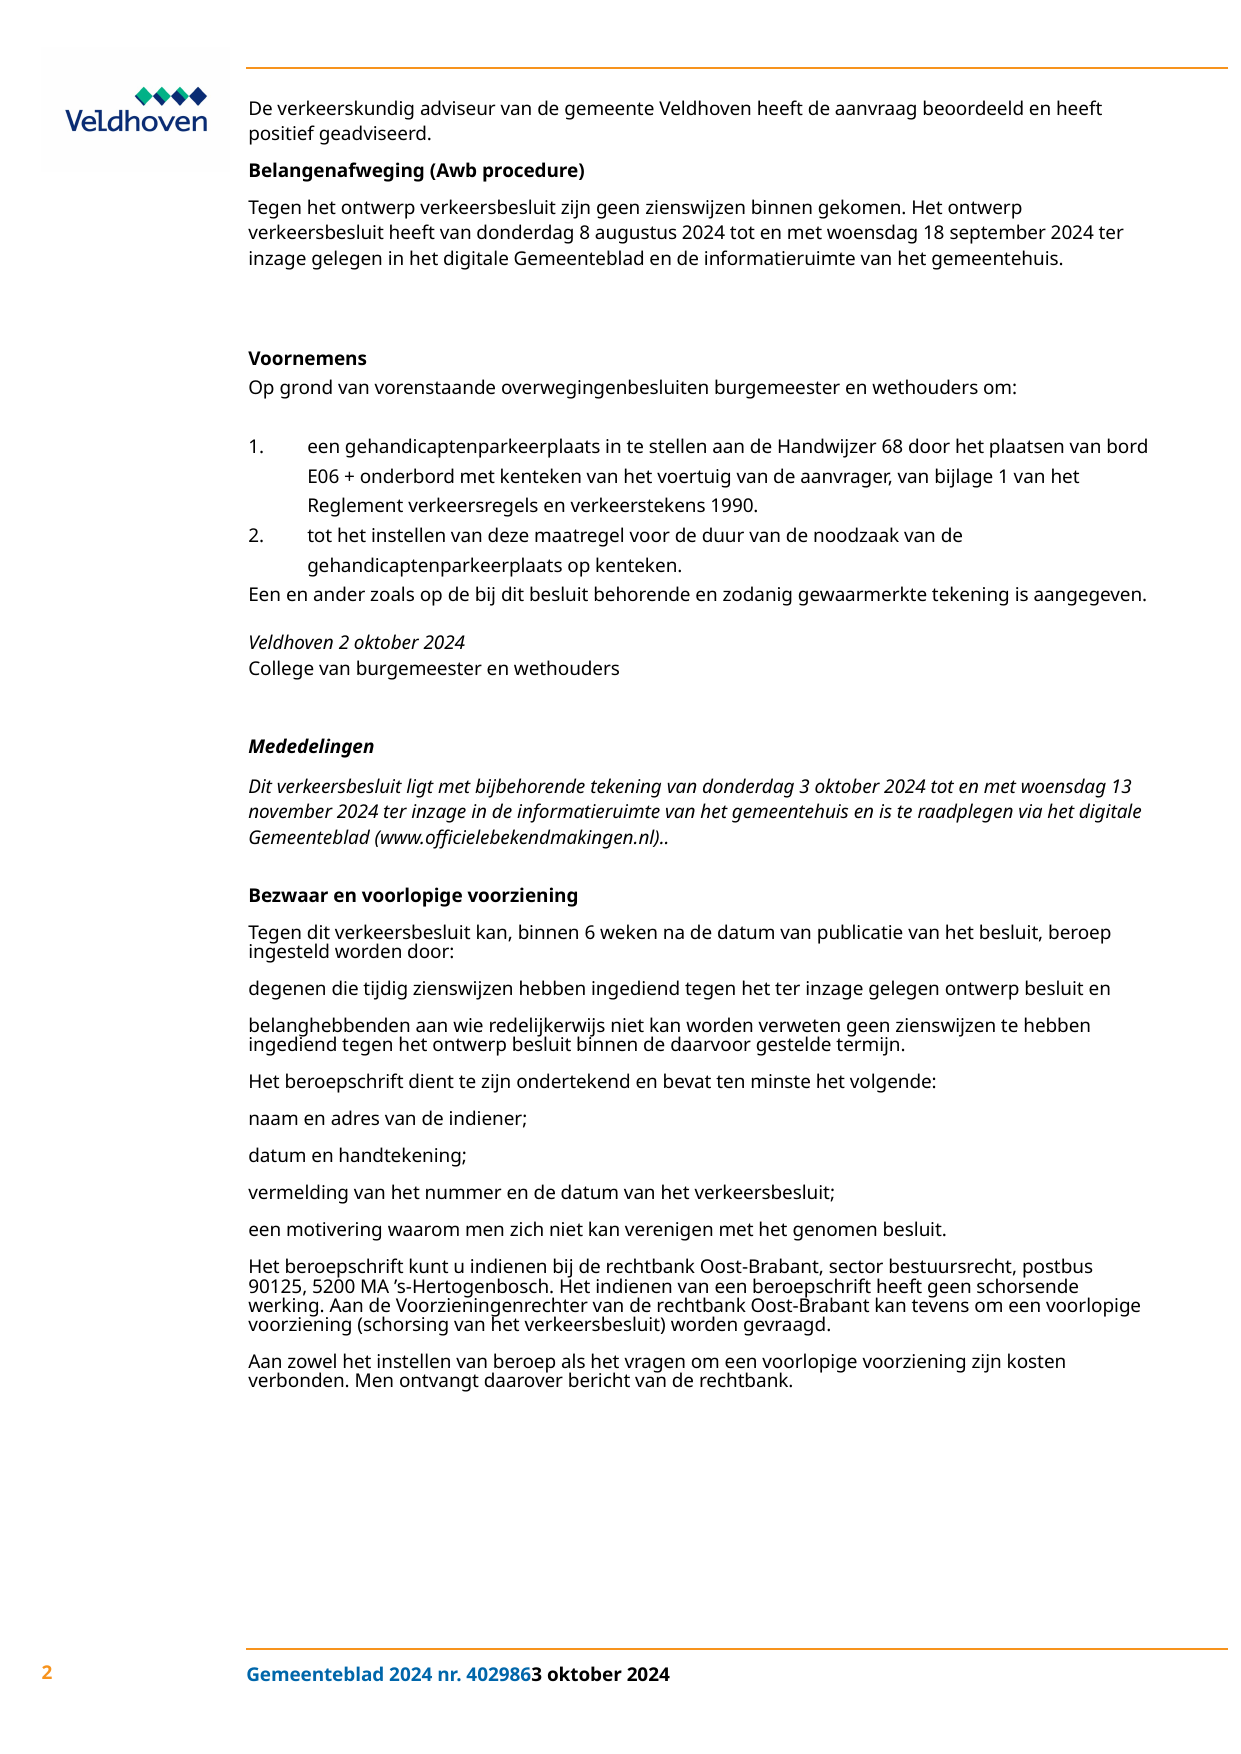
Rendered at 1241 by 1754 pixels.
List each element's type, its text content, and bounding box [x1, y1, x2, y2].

text De verkeerskundig adviseur van de gemeente Veldhoven heeft de aanvraag beoordeeld en heeft positief geadviseerd. [248, 95, 1152, 146]
text vermelding van het nummer en de datum van het verkeersbesluit; [248, 1184, 1152, 1204]
text Belangenafweging (Awb procedure) [248, 157, 1152, 183]
text naam en adres van de indiener; [248, 1110, 1152, 1130]
text Aan zowel het instellen van beroep als het vragen om een voorlopige voorziening zijn kosten verbonden. Men ontvangt daarover bericht van de rechtbank. [248, 1353, 1152, 1392]
text Tegen het ontwerp verkeersbesluit zijn geen zienswijzen binnen gekomen. Het ontwerp verkeersbesluit heeft van donderdag 8 augustus 2024 tot en met woensdag 18 september 2024 ter inzage gelegen in het digitale Gemeenteblad en de informatieruimte van het gemeentehuis. [248, 194, 1152, 271]
text datum en handtekening; [248, 1147, 1152, 1167]
text Dit verkeersbesluit ligt met bijbehorende tekening van donderdag 3 oktober 2024 tot en met woensdag 13 november 2024 ter inzage in de informatieruimte van het gemeentehuis en is te raadplegen via het digitale Gemeenteblad (www.officielebekendmakingen.nl).. [248, 773, 1152, 850]
text belanghebbenden aan wie redelijkerwijs niet kan worden verweten geen zienswijzen te hebben ingediend tegen het ontwerp besluit binnen de daarvoor gestelde termijn. [248, 1017, 1152, 1056]
list tot het instellen van deze maatregel voor de duur van de noodzaak van de gehandicaptenparkeerplaats op kenteken. [248, 522, 1152, 577]
text Bezwaar en voorlopige voorziening [248, 887, 1152, 906]
text Voornemens [248, 345, 1152, 370]
text College van burgemeester en wethouders [248, 655, 1152, 681]
text Het beroepschrift dient te zijn ondertekend en bevat ten minste het volgende: [248, 1073, 1152, 1093]
text een motivering waarom men zich niet kan verenigen met het genomen besluit. [248, 1221, 1152, 1241]
text Mededelingen [248, 733, 1152, 759]
text degenen die tijdig zienswijzen hebben ingediend tegen het ter inzage gelegen ontwerp besluit en [248, 980, 1152, 999]
text Het beroepschrift kunt u indienen bij de rechtbank Oost-Brabant, sector bestuursrecht, postbus 90125, 5200 MA ’s-Hertogenbosch. Het indienen van een beroepschrift heeft geen schorsende werking. Aan de Voorzieningenrechter van de rechtbank Oost-Brabant kan tevens om een voorlopige voorziening (schorsing van het verkeersbesluit) worden gevraagd. [248, 1258, 1152, 1335]
text Veldhoven 2 oktober 2024 [248, 629, 1152, 655]
text Op grond van vorenstaande overwegingenbesluiten burgemeester en wethouders om: [248, 374, 1152, 400]
text Tegen dit verkeersbesluit kan, binnen 6 weken na de datum van publicatie van het besluit, beroep ingesteld worden door: [248, 924, 1152, 962]
picture [41, 47, 231, 172]
list een gehandicaptenparkeerplaats in te stellen aan de Handwijzer 68 door het plaatsen van bord E06 + onderbord met kenteken van het voertuig van de aanvrager, van bijlage 1 van het Reglement verkeersregels en verkeerstekens 1990. [248, 433, 1152, 518]
text Een en ander zoals op de bij dit besluit behorende en zodanig gewaarmerkte tekening is aangegeven. [248, 581, 1152, 607]
